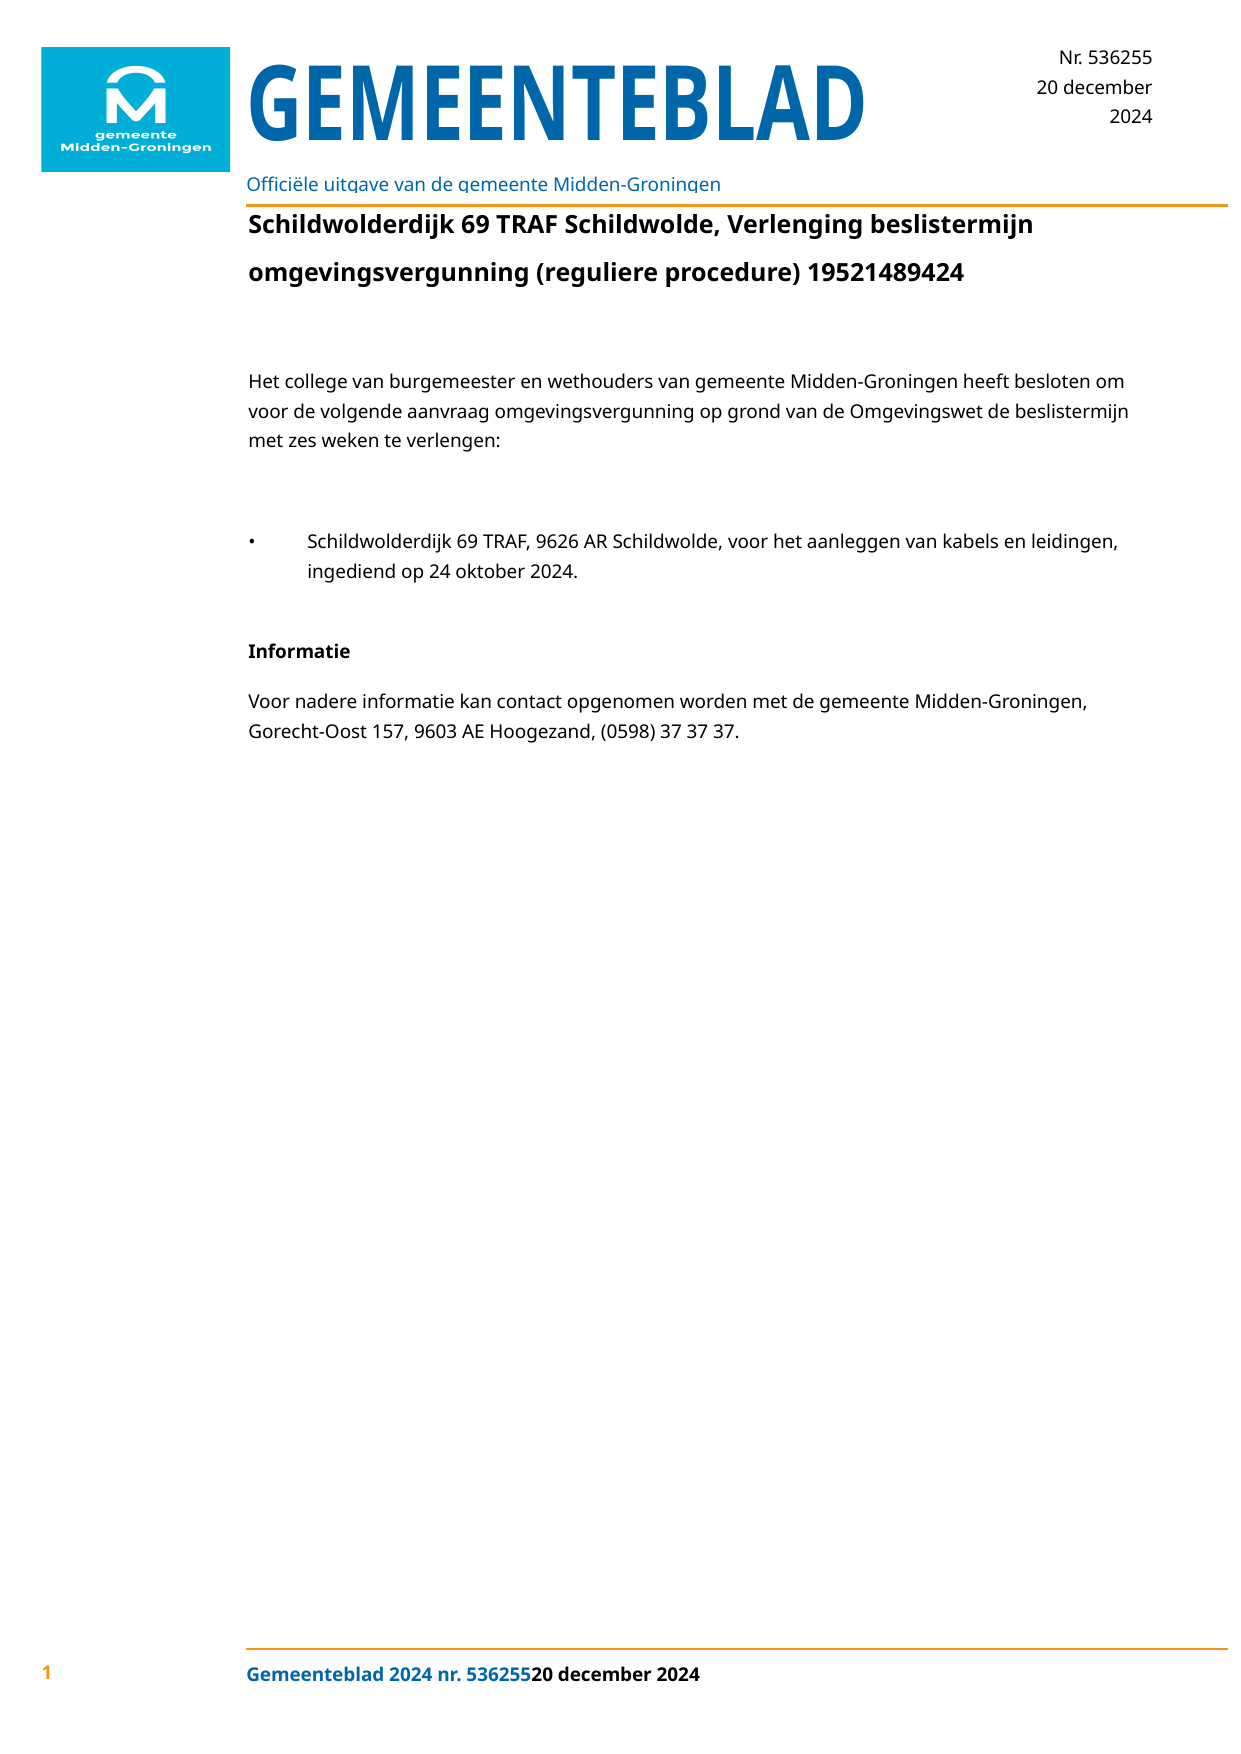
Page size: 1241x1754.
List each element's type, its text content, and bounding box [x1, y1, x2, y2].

picture [184, 146, 190, 153]
picture [108, 66, 164, 82]
text Het college van burgemeester en wethouders van gemeente Midden-Groningen heeft besloten om voor de volgende aanvraag omgevingsvergunning op grond van de Omgevingswet de beslistermijn met zes weken te verlengen: [248, 368, 1152, 453]
list Schildwolderdijk 69 TRAF, 9626 AR Schildwolde, voor het aanleggen van kabels en leidingen, ingediend op 24 oktober 2024. [248, 528, 1152, 584]
text Informatie [248, 638, 1152, 664]
picture [107, 89, 165, 122]
text Voor nadere informatie kan contact opgenomen worden met de gemeente Midden-Groningen, Gorecht-Oost 157, 9603 AE Hoogezand, (0598) 37 37 37. [248, 688, 1152, 744]
text Schildwolderdijk 69 TRAF Schildwolde, Verlenging beslistermijn omgevingsvergunning (reguliere procedure) 19521489424 [248, 207, 1152, 288]
